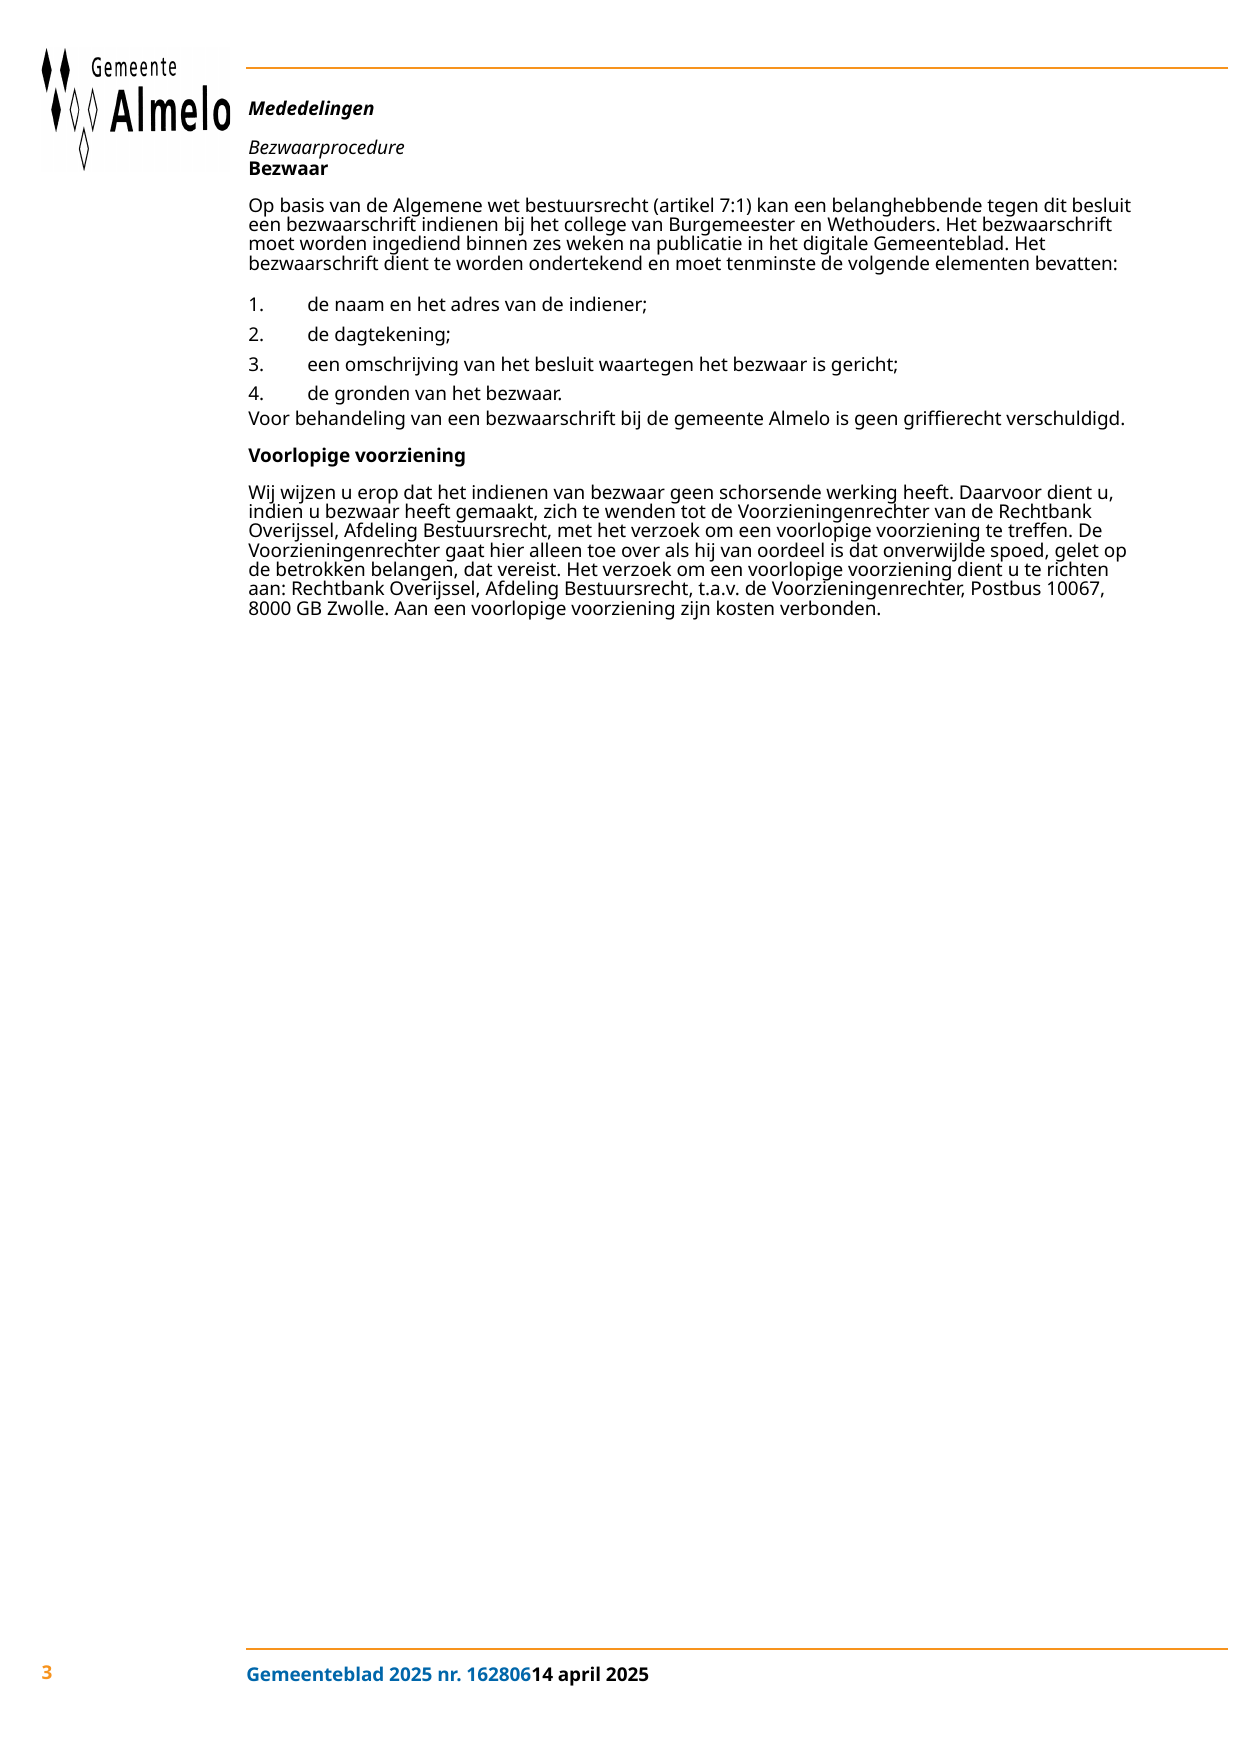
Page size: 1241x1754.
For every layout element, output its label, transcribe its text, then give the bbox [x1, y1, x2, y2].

list de gronden van het bezwaar. [248, 380, 1152, 406]
text Wij wijzen u erop dat het indienen van bezwaar geen schorsende werking heeft. Daarvoor dient u, indien u bezwaar heeft gemaakt, zich te wenden tot de Voorzieningenrechter van de Rechtbank Overijssel, Afdeling Bestuursrecht, met het verzoek om een voorlopige voorziening te treffen. De Voorzieningenrechter gaat hier alleen toe over als hij van oordeel is dat onverwijlde spoed, gelet op de betrokken belangen, dat vereist. Het verzoek om een voorlopige voorziening dient u te richten aan: Rechtbank Overijssel, Afdeling Bestuursrecht, t.a.v. de Voorzieningenrechter, Postbus 10067, 8000 GB Zwolle. Aan een voorlopige voorziening zijn kosten verbonden. [248, 484, 1152, 619]
text Bezwaarprocedure [248, 134, 1152, 160]
text Voor behandeling van een bezwaarschrift bij de gemeente Almelo is geen griffierecht verschuldigd. [248, 410, 1152, 429]
text Mededelingen [248, 95, 1152, 121]
text Op basis van de Algemene wet bestuursrecht (artikel 7:1) kan een belanghebbende tegen dit besluit een bezwaarschrift indienen bij het college van Burgemeester en Wethouders. Het bezwaarschrift moet worden ingediend binnen zes weken na publicatie in het digitale Gemeenteblad. Het bezwaarschrift dient te worden ondertekend en moet tenminste de volgende elementen bevatten: [248, 197, 1152, 274]
picture [41, 47, 231, 172]
list de dagtekening; [248, 321, 1152, 347]
list een omschrijving van het besluit waartegen het bezwaar is gericht; [248, 351, 1152, 376]
text Voorlopige voorziening [248, 447, 1152, 466]
list de naam en het adres van de indiener; [248, 292, 1152, 317]
text Bezwaar [248, 160, 1152, 179]
